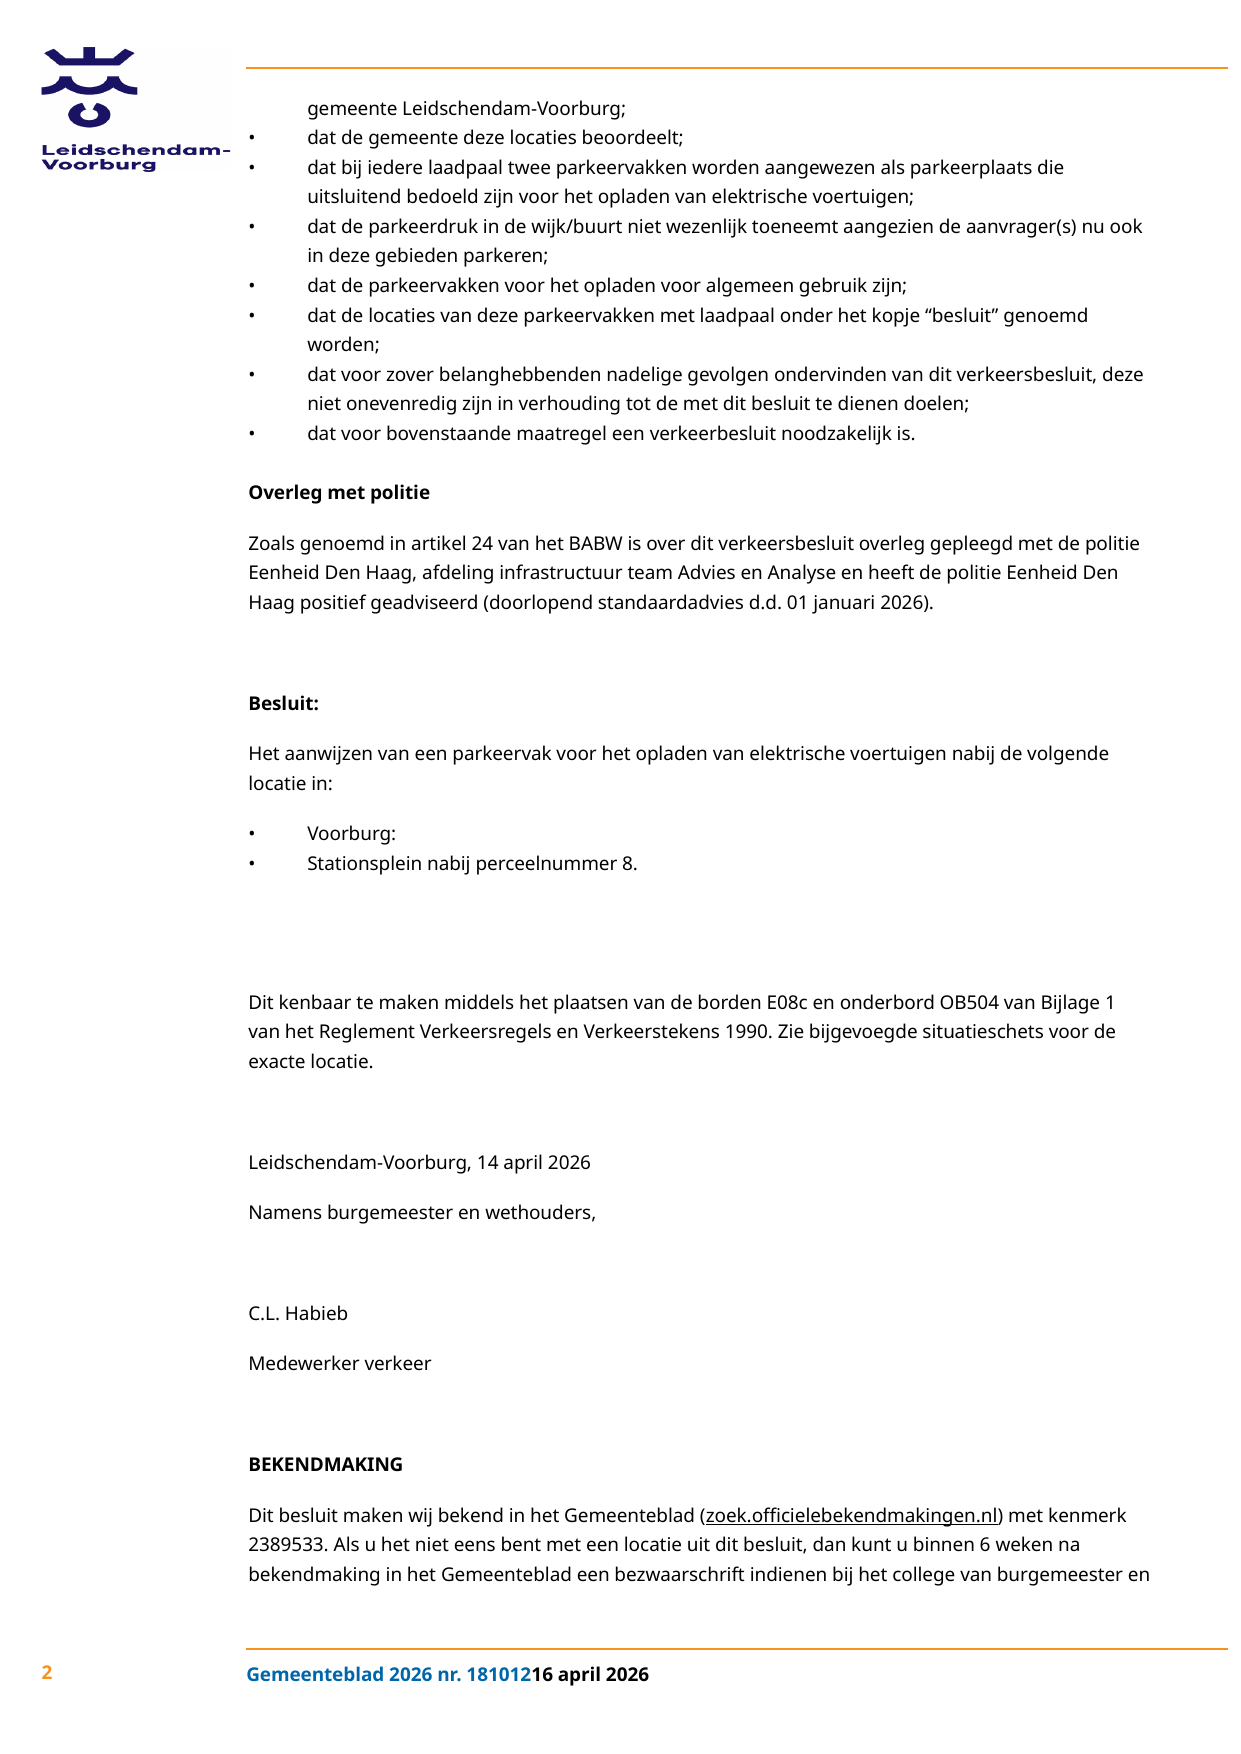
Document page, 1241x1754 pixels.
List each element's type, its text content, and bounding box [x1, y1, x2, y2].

list dat de parkeervakken voor het opladen voor algemeen gebruik zijn; [248, 272, 1152, 298]
list Voorburg: [248, 820, 1152, 846]
text Zoals genoemd in artikel 24 van het BABW is over dit verkeersbesluit overleg gepleegd met de politie Eenheid Den Haag, afdeling infrastructuur team Advies en Analyse en heeft de politie Eenheid Den Haag positief geadviseerd (doorlopend standaardadvies d.d. 01 januari 2026). [248, 530, 1152, 615]
text C.L. Habieb [248, 1300, 1152, 1326]
list dat voor bovenstaande maatregel een verkeerbesluit noodzakelijk is. [248, 420, 1152, 446]
text Overleg met politie [248, 479, 1152, 505]
list dat de parkeerdruk in de wijk/buurt niet wezenlijk toeneemt aangezien de aanvrager(s) nu ook in deze gebieden parkeren; [248, 213, 1152, 268]
text Dit kenbaar te maken middels het plaatsen van de borden E08c en onderbord OB504 van Bijlage 1 van het Reglement Verkeersregels en Verkeerstekens 1990. Zie bijgevoegde situatieschets voor de exacte locatie. [248, 989, 1152, 1074]
list dat voor zover belanghebbenden nadelige gevolgen ondervinden van dit verkeersbesluit, deze niet onevenredig zijn in verhouding tot de met dit besluit te dienen doelen; [248, 361, 1152, 416]
text Besluit: [248, 690, 1152, 716]
text Dit besluit maken wij bekend in het Gemeenteblad (zoek.officielebekendmakingen.nl) met kenmerk 2389533. Als u het niet eens bent met een locatie uit dit besluit, dan kunt u binnen 6 weken na bekendmaking in het Gemeenteblad een bezwaarschrift indienen bij het college van burgemeester en [248, 1502, 1152, 1587]
text Namens burgemeester en wethouders, [248, 1199, 1152, 1225]
picture [41, 47, 231, 172]
text Het aanwijzen van een parkeervak voor het opladen van elektrische voertuigen nabij de volgende locatie in: [248, 740, 1152, 796]
text Medewerker verkeer [248, 1351, 1152, 1376]
text BEKENDMAKING [248, 1451, 1152, 1477]
list Stationsplein nabij perceelnummer 8. [248, 850, 1152, 876]
list dat bij iedere laadpaal twee parkeervakken worden aangewezen als parkeerplaats die uitsluitend bedoeld zijn voor het opladen van elektrische voertuigen; [248, 154, 1152, 209]
text Leidschendam-Voorburg, 14 april 2026 [248, 1149, 1152, 1175]
list gemeente Leidschendam-Voorburg; [248, 95, 1152, 121]
list dat de locaties van deze parkeervakken met laadpaal onder het kopje “besluit” genoemd worden; [248, 302, 1152, 357]
list dat de gemeente deze locaties beoordeelt; [248, 124, 1152, 150]
